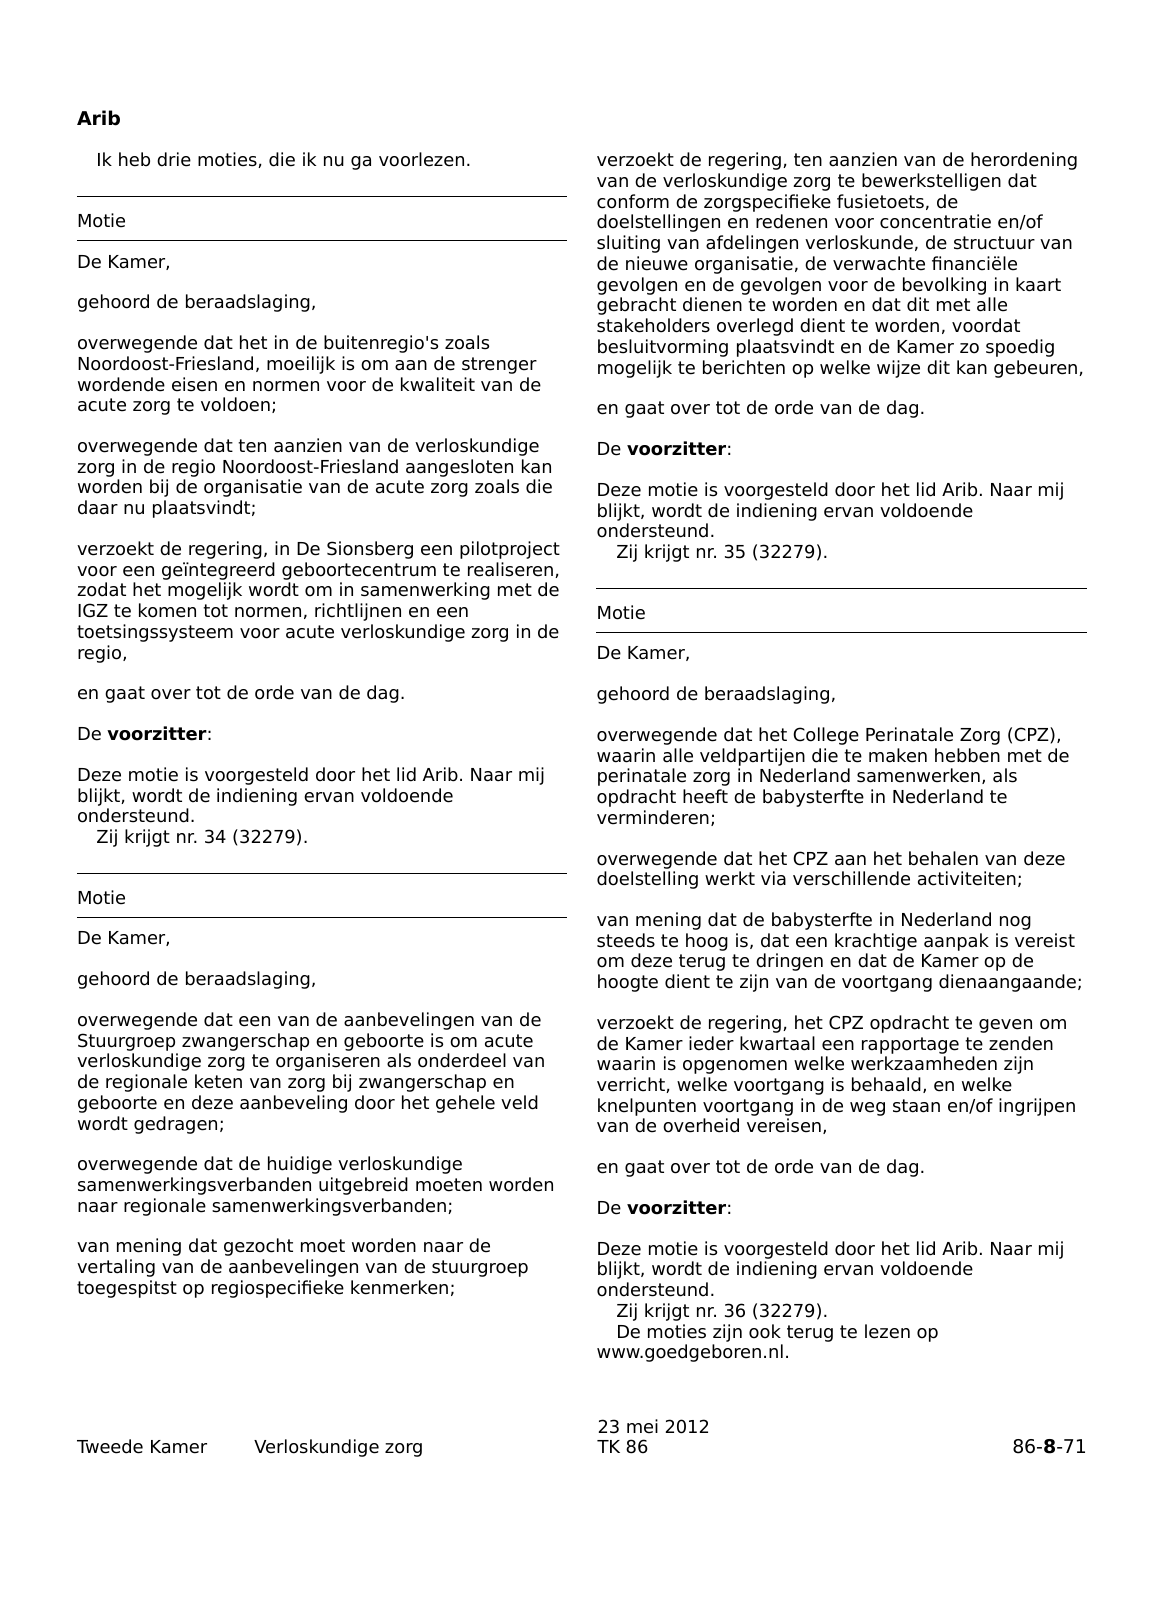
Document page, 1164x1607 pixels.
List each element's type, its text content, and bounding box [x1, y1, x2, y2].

text overwegende dat het CPZ aan het behalen van deze doelstelling werkt via verschillende activiteiten; [596, 848, 1087, 890]
text verzoekt de regering, ten aanzien van de herordening van de verloskundige zorg te bewerkstelligen dat conform de zorgspecifieke fusietoets, de doelstellingen en redenen voor concentratie en/of sluiting van afdelingen verloskunde, de structuur van de nieuwe organisatie, de verwachte financiële gevolgen en de gevolgen voor de bevolking in kaart gebracht dienen te worden en dat dit met alle stakeholders overlegd dient te worden, voordat besluitvorming plaatsvindt en de Kamer zo spoedig mogelijk te berichten op welke wijze dit kan gebeuren, [596, 150, 1087, 378]
text Deze motie is voorgesteld door het lid Arib. Naar mij blijkt, wordt de indiening ervan voldoende ondersteund. [77, 765, 567, 827]
text De voorzitter: [596, 439, 1087, 460]
text Ik heb drie moties, die ik nu ga voorlezen. [77, 150, 567, 171]
text De Kamer, [77, 252, 567, 272]
text gehoord de beraadslaging, [77, 969, 567, 990]
text Motie [596, 602, 1087, 623]
text en gaat over tot de orde van de dag. [77, 683, 567, 704]
text overwegende dat het College Perinatale Zorg (CPZ), waarin alle veldpartijen die te maken hebben met de perinatale zorg in Nederland samenwerken, als opdracht heeft de babysterfte in Nederland te verminderen; [596, 725, 1087, 828]
text Zij krijgt nr. 35 (32279). [596, 542, 1087, 563]
text De voorzitter: [596, 1198, 1087, 1218]
text De Kamer, [77, 928, 567, 949]
text De Kamer, [596, 643, 1087, 664]
text overwegende dat ten aanzien van de verloskundige zorg in de regio Noordoost-Friesland aangesloten kan worden bij de organisatie van de acute zorg zoals die daar nu plaatsvindt; [77, 436, 567, 519]
text De moties zijn ook terug te lezen op www.goedgeboren.nl. [596, 1321, 1087, 1363]
text Motie [77, 211, 567, 232]
text Deze motie is voorgesteld door het lid Arib. Naar mij blijkt, wordt de indiening ervan voldoende ondersteund. [596, 480, 1087, 542]
text overwegende dat een van de aanbevelingen van de Stuurgroep zwangerschap en geboorte is om acute verloskundige zorg te organiseren als onderdeel van de regionale keten van zorg bij zwangerschap en geboorte en deze aanbeveling door het gehele veld wordt gedragen; [77, 1010, 567, 1134]
text De voorzitter: [77, 724, 567, 745]
text van mening dat gezocht moet worden naar de vertaling van de aanbevelingen van de stuurgroep toegespitst op regiospecifieke kenmerken; [77, 1236, 567, 1298]
text Motie [77, 887, 567, 908]
text verzoekt de regering, in De Sionsberg een pilotproject voor een geïntegreerd geboortecentrum te realiseren, zodat het mogelijk wordt om in samenwerking met de IGZ te komen tot normen, richtlijnen en een toetsingssysteem voor acute verloskundige zorg in de regio, [77, 539, 567, 663]
text Zij krijgt nr. 36 (32279). [596, 1301, 1087, 1321]
text verzoekt de regering, het CPZ opdracht te geven om de Kamer ieder kwartaal een rapportage te zenden waarin is opgenomen welke werkzaamheden zijn verricht, welke voortgang is behaald, en welke knelpunten voortgang in de weg staan en/of ingrijpen van de overheid vereisen, [596, 1013, 1087, 1137]
text gehoord de beraadslaging, [77, 292, 567, 313]
text overwegende dat het in de buitenregio's zoals Noordoost-Friesland, moeilijk is om aan de strenger wordende eisen en normen voor de kwaliteit van de acute zorg te voldoen; [77, 333, 567, 416]
text en gaat over tot de orde van de dag. [596, 398, 1087, 419]
text gehoord de beraadslaging, [596, 684, 1087, 705]
text van mening dat de babysterfte in Nederland nog steeds te hoog is, dat een krachtige aanpak is vereist om deze terug te dringen en dat de Kamer op de hoogte dient te zijn van de voortgang dienaangaande; [596, 910, 1087, 993]
text Deze motie is voorgesteld door het lid Arib. Naar mij blijkt, wordt de indiening ervan voldoende ondersteund. [596, 1238, 1087, 1301]
text en gaat over tot de orde van de dag. [596, 1157, 1087, 1178]
text Zij krijgt nr. 34 (32279). [77, 827, 567, 848]
text overwegende dat de huidige verloskundige samenwerkingsverbanden uitgebreid moeten worden naar regionale samenwerkingsverbanden; [77, 1154, 567, 1216]
